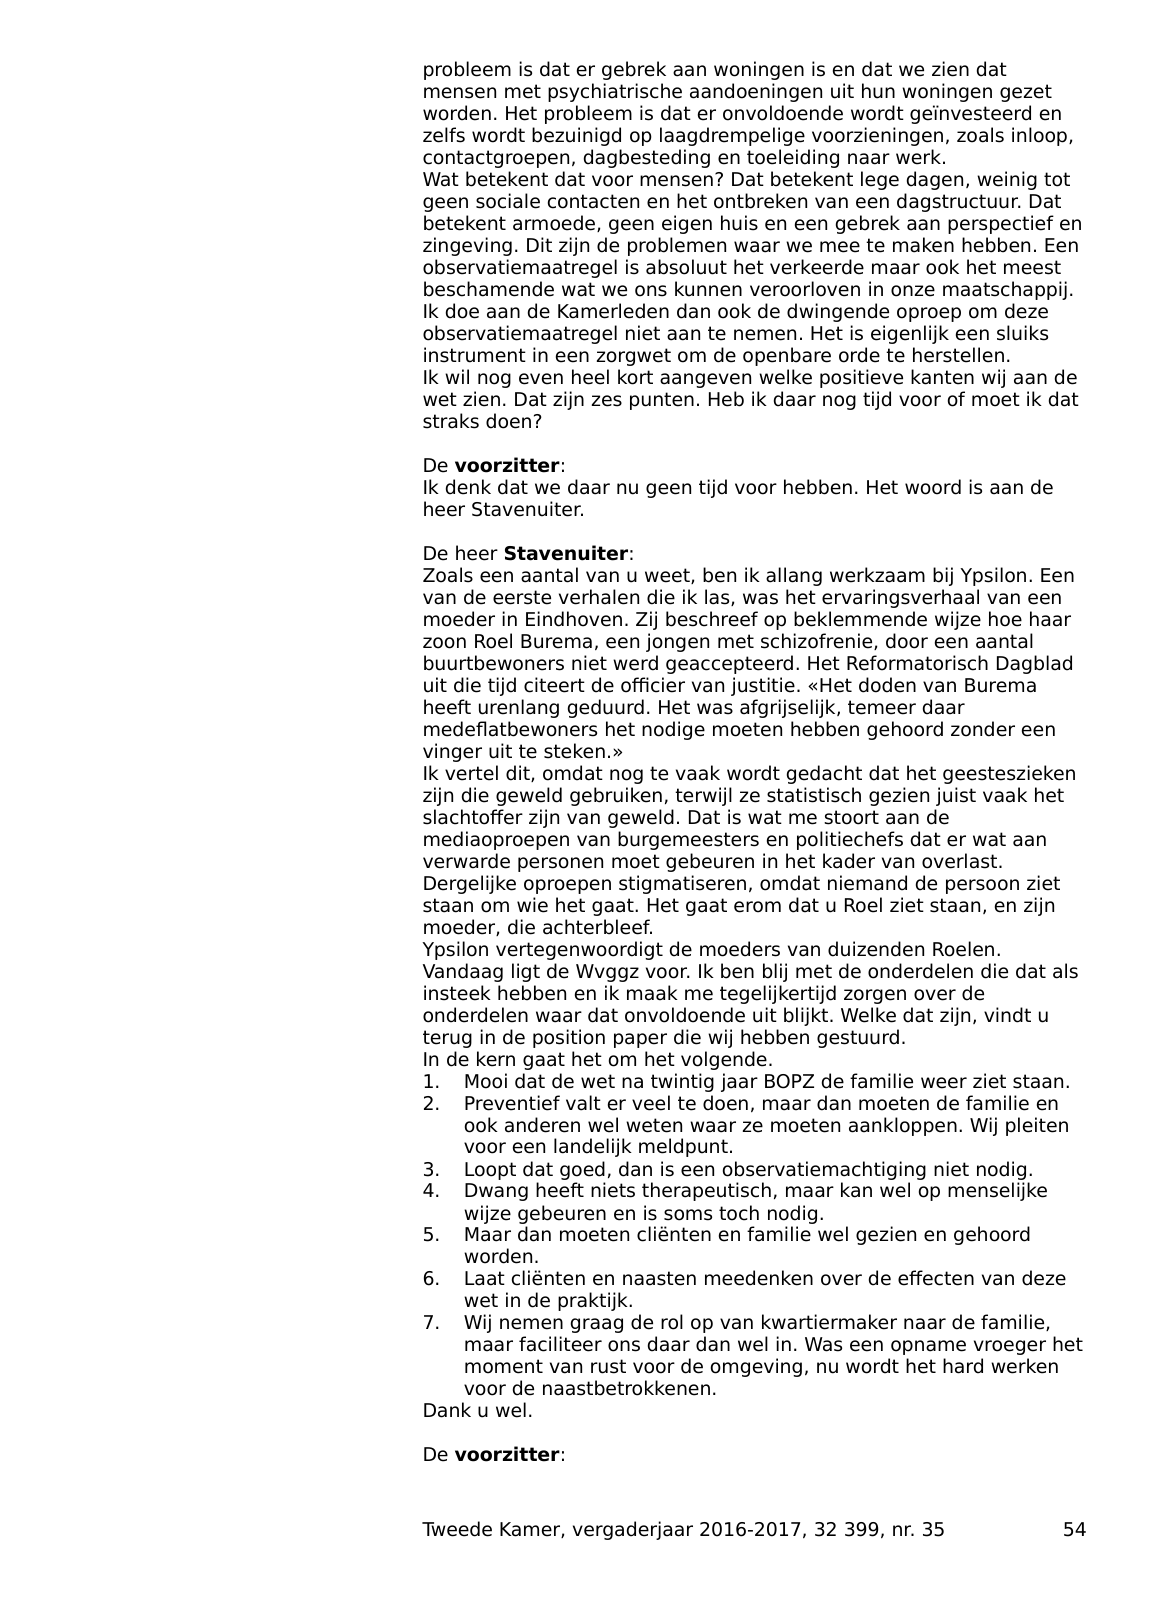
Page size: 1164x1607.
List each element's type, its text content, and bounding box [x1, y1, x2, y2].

text Ik denk dat we daar nu geen tijd voor hebben. Het woord is aan de heer Stavenuiter. [422, 477, 1087, 521]
text De voorzitter: [422, 455, 1087, 477]
text 1. Mooi dat de wet na twintig jaar BOPZ de familie weer ziet staan. [422, 1071, 1087, 1092]
text 5. Maar dan moeten cliënten en familie wel gezien en gehoord worden. [422, 1224, 1087, 1268]
text Ypsilon vertegenwoordigt de moeders van duizenden Roelen. Vandaag ligt de Wvggz voor. Ik ben blij met de onderdelen die dat als insteek hebben en ik maak me tegelijkertijd zorgen over de onderdelen waar dat onvoldoende uit blijkt. Welke dat zijn, vindt u terug in de position paper die wij hebben gestuurd. [422, 939, 1087, 1048]
text 7. Wij nemen graag de rol op van kwartiermaker naar de familie, maar faciliteer ons daar dan wel in. Was een opname vroeger het moment van rust voor de omgeving, nu wordt het hard werken voor de naastbetrokkenen. [422, 1312, 1087, 1400]
text De voorzitter: [422, 1444, 1087, 1466]
text Ik wil nog even heel kort aangeven welke positieve kanten wij aan de wet zien. Dat zijn zes punten. Heb ik daar nog tijd voor of moet ik dat straks doen? [422, 367, 1087, 433]
text 4. Dwang heeft niets therapeutisch, maar kan wel op menselijke wijze gebeuren en is soms toch nodig. [422, 1180, 1087, 1224]
text Zoals een aantal van u weet, ben ik allang werkzaam bij Ypsilon. Een van de eerste verhalen die ik las, was het ervaringsverhaal van een moeder in Eindhoven. Zij beschreef op beklemmende wijze hoe haar zoon Roel Burema, een jongen met schizofrenie, door een aantal buurtbewoners niet werd geaccepteerd. Het Reformatorisch Dagblad uit die tijd citeert de officier van justitie. «Het doden van Burema heeft urenlang geduurd. Het was afgrijselijk, temeer daar medeflatbewoners het nodige moeten hebben gehoord zonder een vinger uit te steken.» [422, 565, 1087, 763]
text 2. Preventief valt er veel te doen, maar dan moeten de familie en ook anderen wel weten waar ze moeten aankloppen. Wij pleiten voor een landelijk meldpunt. [422, 1092, 1087, 1158]
text In de kern gaat het om het volgende. [422, 1048, 1087, 1071]
text 6. Laat cliënten en naasten meedenken over de effecten van deze wet in de praktijk. [422, 1268, 1087, 1312]
text De heer Stavenuiter: [422, 543, 1087, 565]
text Dank u wel. [422, 1400, 1087, 1422]
text Ik vertel dit, omdat nog te vaak wordt gedacht dat het geesteszieken zijn die geweld gebruiken, terwijl ze statistisch gezien juist vaak het slachtoffer zijn van geweld. Dat is wat me stoort aan de mediaoproepen van burgemeesters en politiechefs dat er wat aan verwarde personen moet gebeuren in het kader van overlast. Dergelijke oproepen stigmatiseren, omdat niemand de persoon ziet staan om wie het gaat. Het gaat erom dat u Roel ziet staan, en zijn moeder, die achterbleef. [422, 763, 1087, 939]
text probleem is dat er gebrek aan woningen is en dat we zien dat mensen met psychiatrische aandoeningen uit hun woningen gezet worden. Het probleem is dat er onvoldoende wordt geïnvesteerd en zelfs wordt bezuinigd op laagdrempelige voorzieningen, zoals inloop, contactgroepen, dagbesteding en toeleiding naar werk. [422, 59, 1087, 169]
text Wat betekent dat voor mensen? Dat betekent lege dagen, weinig tot geen sociale contacten en het ontbreken van een dagstructuur. Dat betekent armoede, geen eigen huis en een gebrek aan perspectief en zingeving. Dit zijn de problemen waar we mee te maken hebben. Een observatiemaatregel is absoluut het verkeerde maar ook het meest beschamende wat we ons kunnen veroorloven in onze maatschappij. Ik doe aan de Kamerleden dan ook de dwingende oproep om deze observatiemaatregel niet aan te nemen. Het is eigenlijk een sluiks instrument in een zorgwet om de openbare orde te herstellen. [422, 169, 1087, 367]
text 3. Loopt dat goed, dan is een observatiemachtiging niet nodig. [422, 1158, 1087, 1180]
